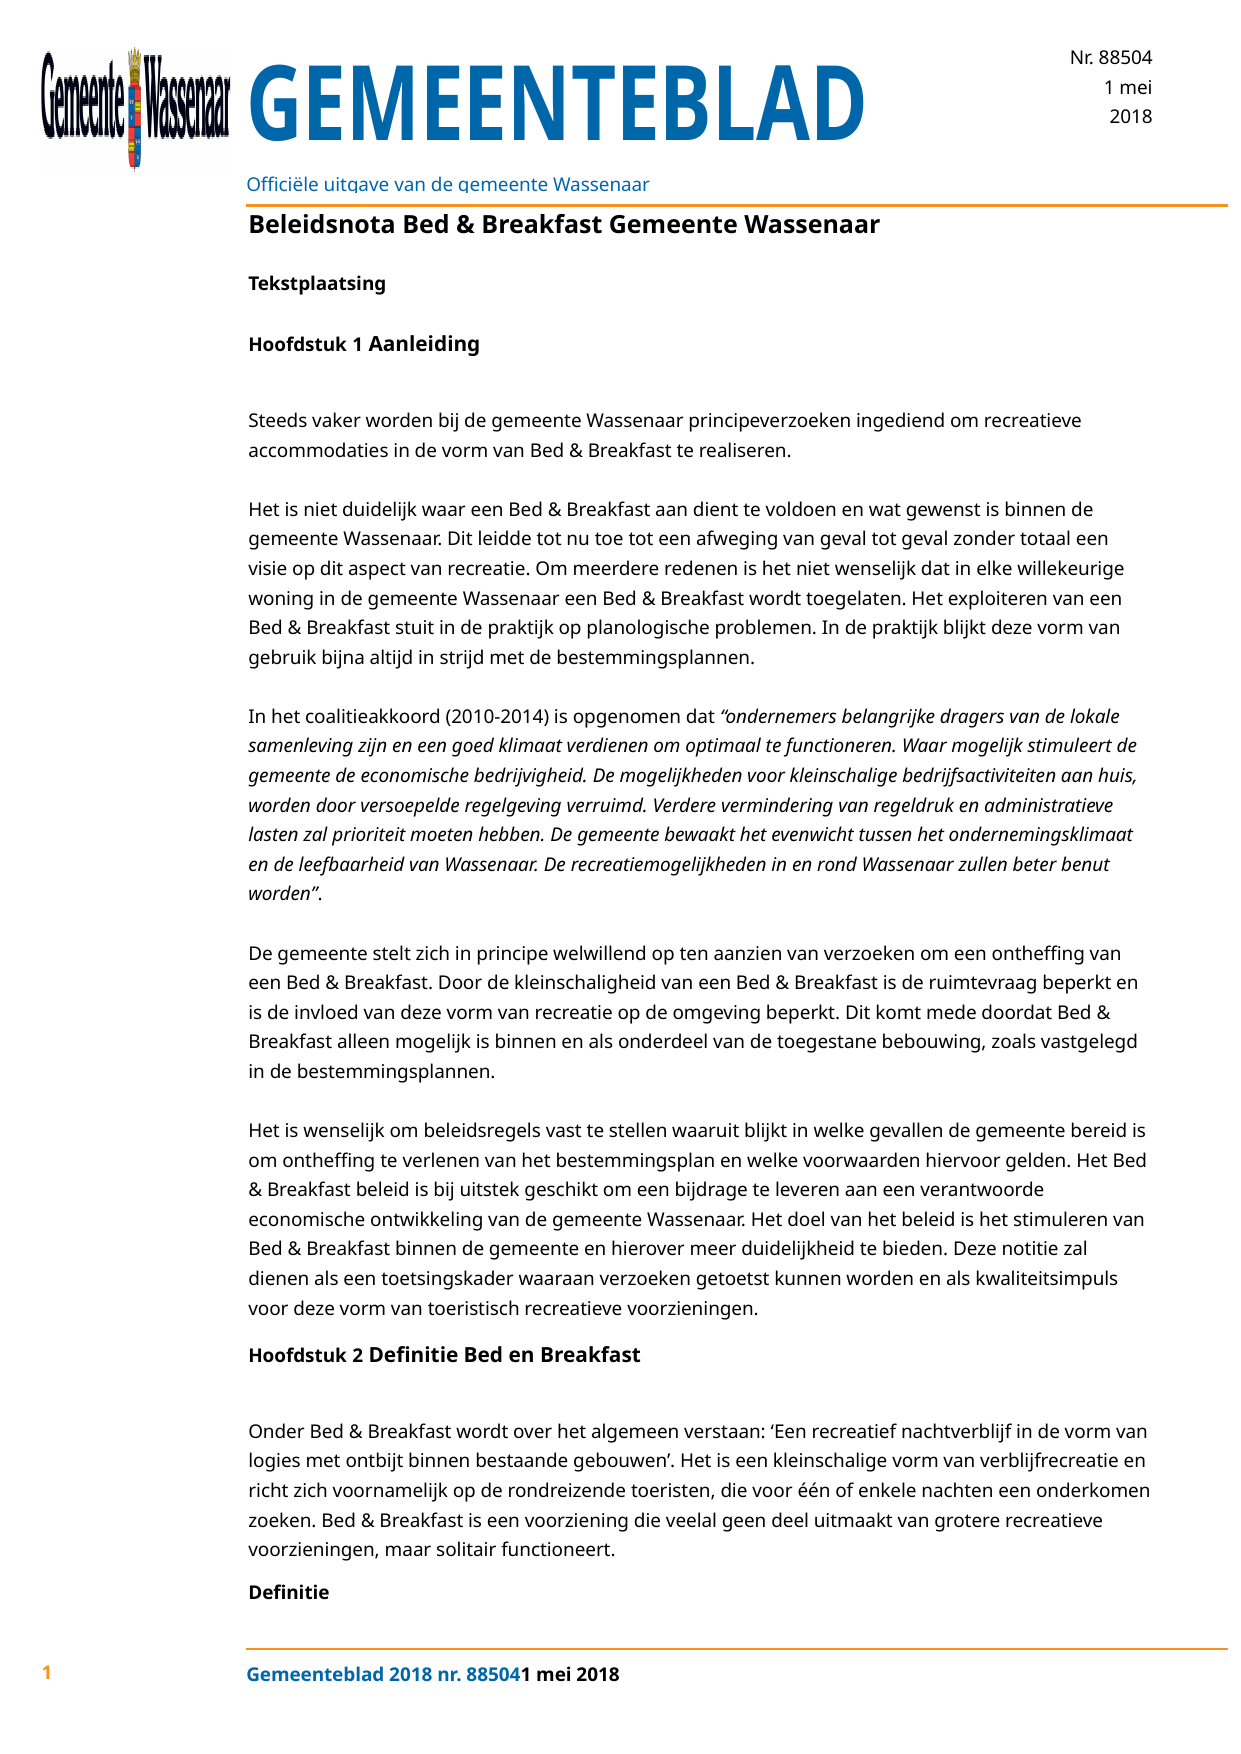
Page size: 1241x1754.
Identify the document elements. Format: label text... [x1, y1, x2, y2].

text Onder Bed & Breakfast wordt over het algemeen verstaan: ‘Een recreatief nachtverblijf in de vorm van logies met ontbijt binnen bestaande gebouwen’. Het is een kleinschalige vorm van verblijfrecreatie en richt zich voornamelijk op de rondreizende toeristen, die voor één of enkele nachten een onderkomen zoeken. Bed & Breakfast is een voorziening die veelal geen deel uitmaakt van grotere recreatieve voorzieningen, maar solitair functioneert. [248, 1418, 1152, 1562]
text Hoofdstuk 1 Aanleiding [248, 329, 1152, 358]
picture [41, 47, 231, 172]
text Het is wenselijk om beleidsregels vast te stellen waaruit blijkt in welke gevallen de gemeente bereid is om ontheffing te verlenen van het bestemmingsplan en welke voorwaarden hiervoor gelden. Het Bed & Breakfast beleid is bij uitstek geschikt om een bijdrage te leveren aan een verantwoorde economische ontwikkeling van de gemeente Wassenaar. Het doel van het beleid is het stimuleren van Bed & Breakfast binnen de gemeente en hierover meer duidelijkheid te bieden. Deze notitie zal dienen als een toetsingskader waaraan verzoeken getoetst kunnen worden en als kwaliteitsimpuls voor deze vorm van toeristisch recreatieve voorzieningen. [248, 1117, 1152, 1320]
text Tekstplaatsing [248, 270, 1152, 296]
text Steeds vaker worden bij de gemeente Wassenaar principeverzoeken ingediend om recreatieve accommodaties in de vorm van Bed & Breakfast te realiseren. [248, 407, 1152, 462]
text Het is niet duidelijk waar een Bed & Breakfast aan dient te voldoen en wat gewenst is binnen de gemeente Wassenaar. Dit leidde tot nu toe tot een afweging van geval tot geval zonder totaal een visie op dit aspect van recreatie. Om meerdere redenen is het niet wenselijk dat in elke willekeurige woning in de gemeente Wassenaar een Bed & Breakfast wordt toegelaten. Het exploiteren van een Bed & Breakfast stuit in de praktijk op planologische problemen. In de praktijk blijkt deze vorm van gebruik bijna altijd in strijd met de bestemmingsplannen. [248, 496, 1152, 669]
text De gemeente stelt zich in principe welwillend op ten aanzien van verzoeken om een ontheffing van een Bed & Breakfast. Door de kleinschaligheid van een Bed & Breakfast is de ruimtevraag beperkt en is de invloed van deze vorm van recreatie op de omgeving beperkt. Dit komt mede doordat Bed & Breakfast alleen mogelijk is binnen en als onderdeel van de toegestane bebouwing, zoals vastgelegd in de bestemmingsplannen. [248, 940, 1152, 1084]
text In het coalitieakkoord (2010-2014) is opgenomen dat “ondernemers belangrijke dragers van de lokale samenleving zijn en een goed klimaat verdienen om optimaal te functioneren. Waar mogelijk stimuleert de gemeente de economische bedrijvigheid. De mogelijkheden voor kleinschalige bedrijfsactiviteiten aan huis, worden door versoepelde regelgeving verruimd. Verdere vermindering van regeldruk en administratieve lasten zal prioriteit moeten hebben. De gemeente bewaakt het evenwicht tussen het ondernemingsklimaat en de leefbaarheid van Wassenaar. De recreatiemogelijkheden in en rond Wassenaar zullen beter benut worden”. [248, 703, 1152, 906]
text Definitie [248, 1579, 1152, 1605]
text Hoofdstuk 2 Definitie Bed en Breakfast [248, 1340, 1152, 1369]
text Beleidsnota Bed & Breakfast Gemeente Wassenaar [248, 207, 1152, 241]
